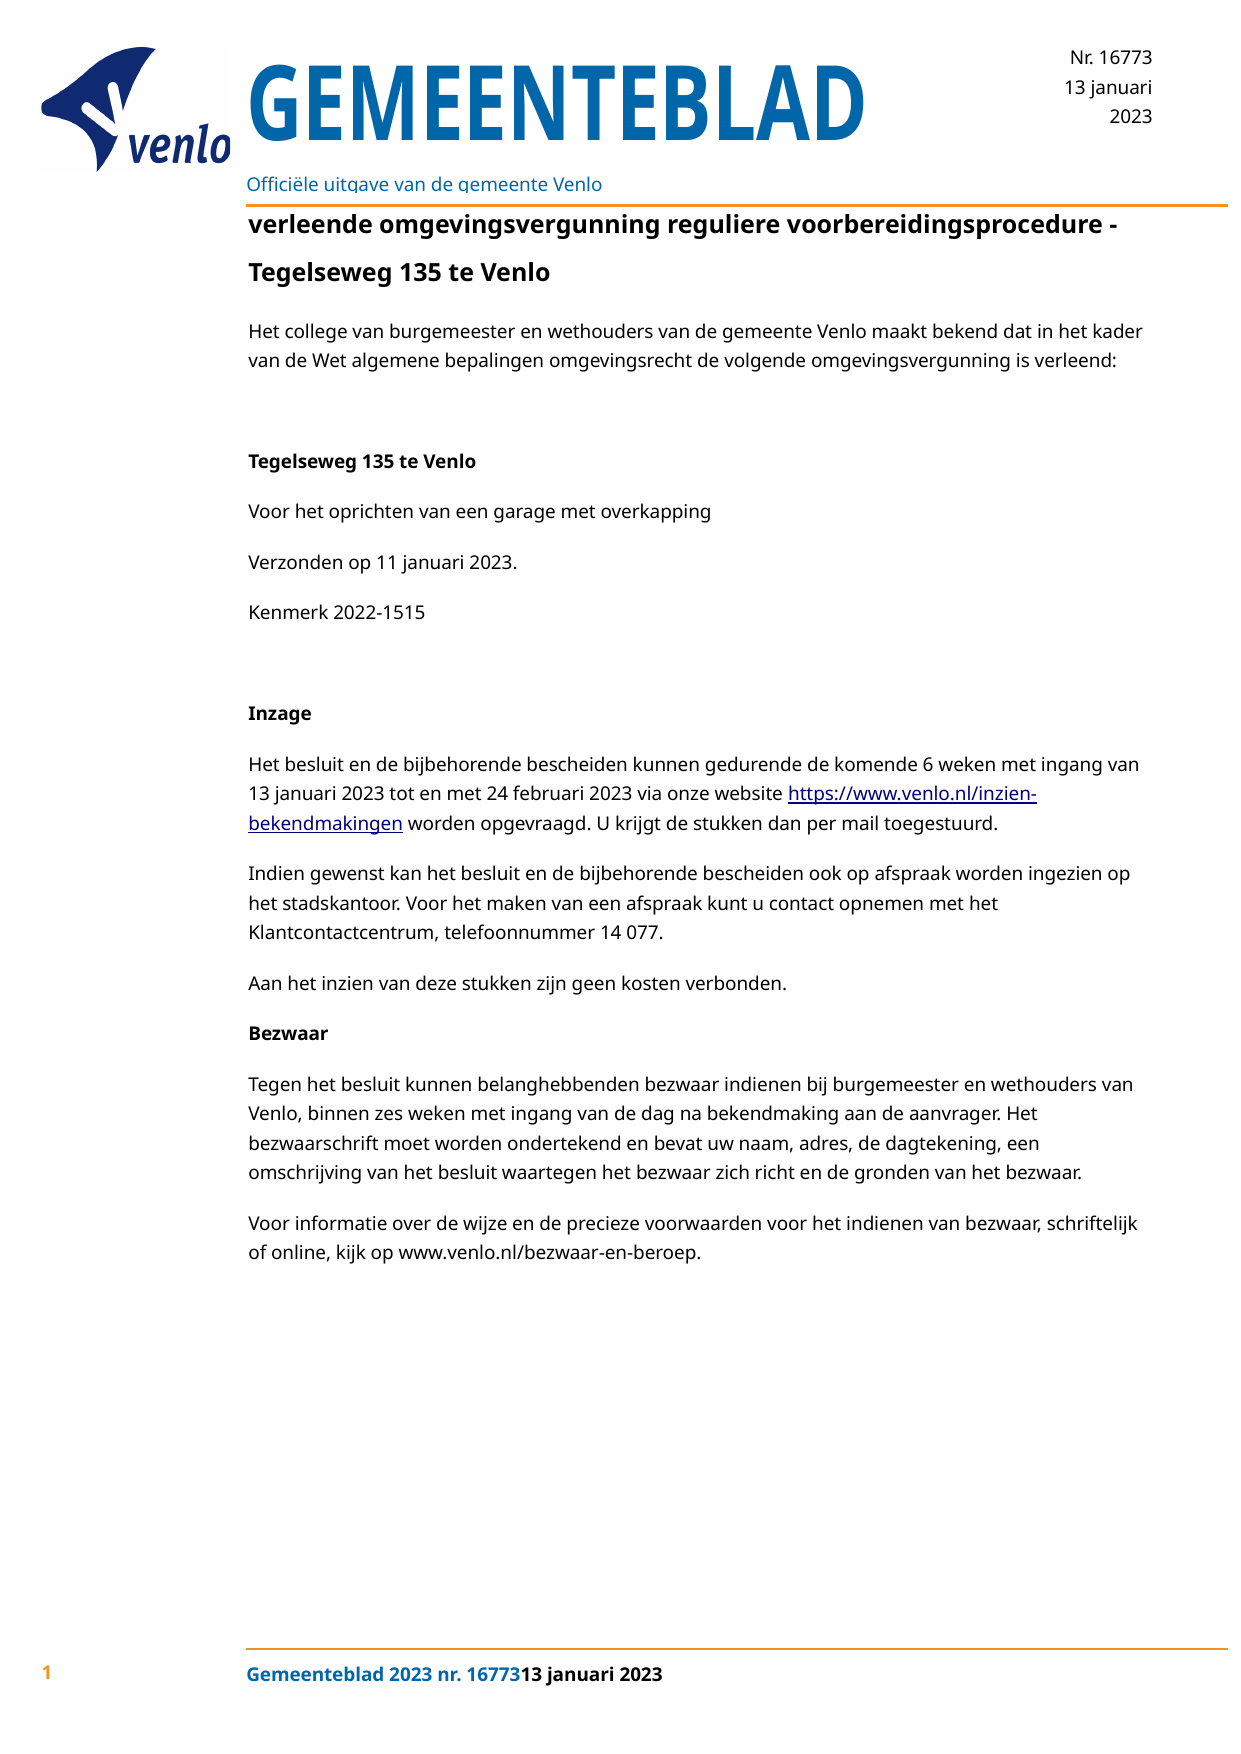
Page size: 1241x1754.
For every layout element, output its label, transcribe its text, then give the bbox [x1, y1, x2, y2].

text Tegen het besluit kunnen belanghebbenden bezwaar indienen bij burgemeester en wethouders van Venlo, binnen zes weken met ingang van de dag na bekendmaking aan de aanvrager. Het bezwaarschrift moet worden ondertekend en bevat uw naam, adres, de dagtekening, een omschrijving van het besluit waartegen het bezwaar zich richt en de gronden van het bezwaar. [248, 1071, 1152, 1185]
text Kenmerk 2022-1515 [248, 599, 1152, 625]
text Voor het oprichten van een garage met overkapping [248, 499, 1152, 524]
picture [41, 47, 231, 172]
text Indien gewenst kan het besluit en de bijbehorende bescheiden ook op afspraak worden ingezien op het stadskantoor. Voor het maken van een afspraak kunt u contact opnemen met het Klantcontactcentrum, telefoonnummer 14 077. [248, 860, 1152, 945]
text Verzonden op 11 januari 2023. [248, 549, 1152, 575]
text Bezwaar [248, 1020, 1152, 1046]
text Het college van burgemeester en wethouders van de gemeente Venlo maakt bekend dat in het kader van de Wet algemene bepalingen omgevingsrecht de volgende omgevingsvergunning is verleend: [248, 318, 1152, 373]
text Inzage [248, 700, 1152, 726]
text Voor informatie over de wijze en de precieze voorwaarden voor het indienen van bezwaar, schriftelijk of online, kijk op www.venlo.nl/bezwaar-en-beroep. [248, 1210, 1152, 1265]
text verleende omgevingsvergunning reguliere voorbereidingsprocedure - Tegelseweg 135 te Venlo [248, 207, 1152, 288]
text Het besluit en de bijbehorende bescheiden kunnen gedurende de komende 6 weken met ingang van 13 januari 2023 tot en met 24 februari 2023 via onze website https://www.venlo.nl/inzien-bekendmakingen worden opgevraagd. U krijgt de stukken dan per mail toegestuurd. [248, 751, 1152, 836]
text Aan het inzien van deze stukken zijn geen kosten verbonden. [248, 970, 1152, 996]
text Tegelseweg 135 te Venlo [248, 448, 1152, 474]
